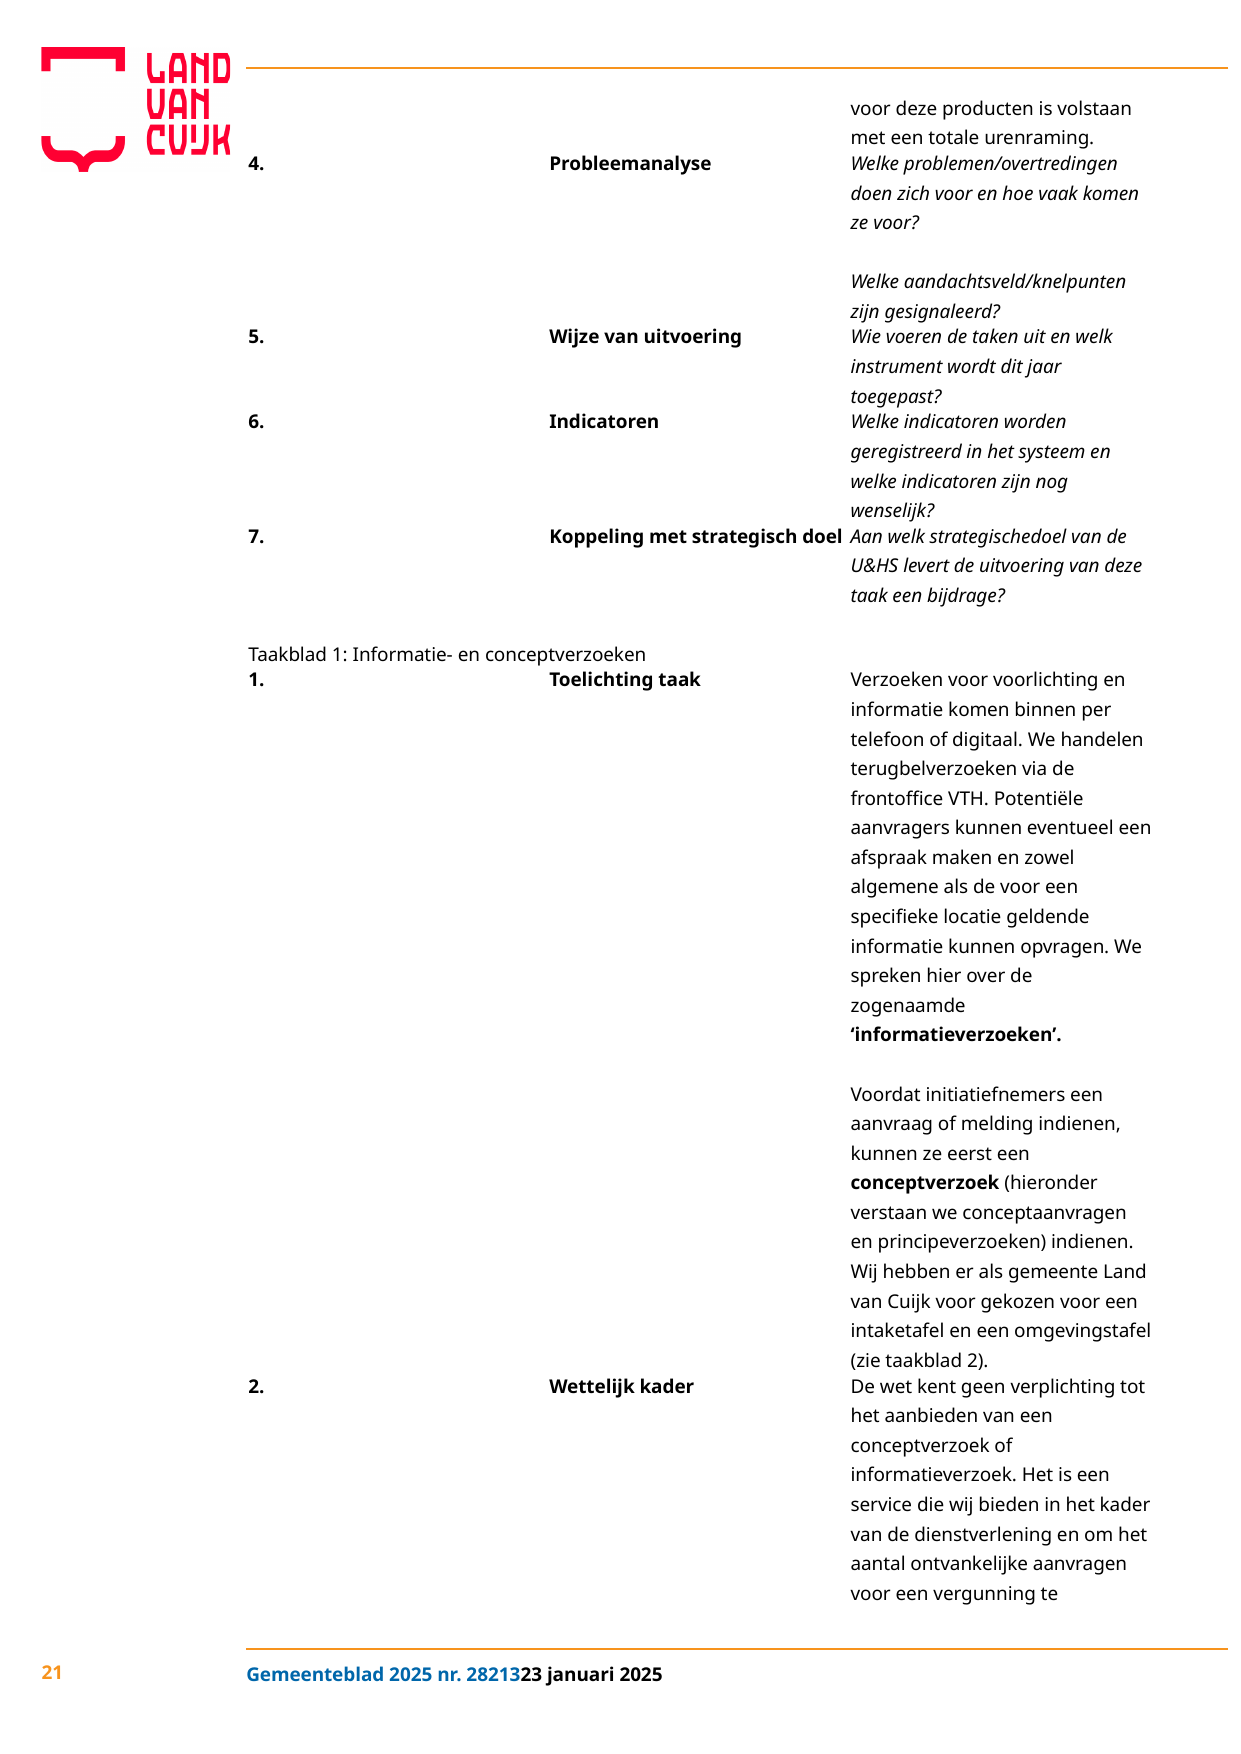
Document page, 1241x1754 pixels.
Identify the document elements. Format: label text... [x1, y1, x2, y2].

table_cell Indicatoren [549, 409, 850, 523]
table_cell 2. [248, 1373, 549, 1606]
table_cell De wet kent geen verplichting tot het aanbieden van een conceptverzoek of informatieverzoek. Het is een service die wij bieden in het kader van de dienstverlening en om het aantal ontvankelijke aanvragen voor een vergunning te [850, 1373, 1152, 1606]
table_cell Toelichting taak [549, 667, 850, 1373]
table_cell [549, 95, 850, 150]
table_cell Verzoeken voor voorlichting en informatie komen binnen per telefoon of digitaal. We handelen terugbelverzoeken via de frontoffice VTH. Potentiële aanvragers kunnen eventueel een afspraak maken en zowel algemene als de voor een specifieke locatie geldende informatie kunnen opvragen. We spreken hier over de zogenaamde ‘informatieverzoeken’. Voordat initiatiefnemers een aanvraag of melding indienen, kunnen ze eerst een conceptverzoek (hieronder verstaan we conceptaanvragen en principeverzoeken) indienen. Wij hebben er als gemeente Land van Cuijk voor gekozen voor een intaketafel en een omgevingstafel (zie taakblad 2). [850, 667, 1152, 1373]
table_cell 7. [248, 523, 549, 608]
table_cell Welke indicatoren worden geregistreerd in het systeem en welke indicatoren zijn nog wenselijk? [850, 409, 1152, 523]
table_cell Wie voeren de taken uit en welk instrument wordt dit jaar toegepast? [850, 324, 1152, 409]
table_cell Probleemanalyse [549, 150, 850, 324]
table_cell 1. [248, 667, 549, 1373]
table_cell voor deze producten is volstaan met een totale urenraming. [850, 95, 1152, 150]
table_cell 5. [248, 324, 549, 409]
table_cell [248, 95, 549, 150]
table_cell Wijze van uitvoering [549, 324, 850, 409]
table_cell Wettelijk kader [549, 1373, 850, 1606]
table_cell 6. [248, 409, 549, 523]
table_header Taakblad 1: Informatie- en conceptverzoeken [248, 641, 1152, 667]
table_cell Koppeling met strategisch doel [549, 523, 850, 608]
table_cell Welke problemen/overtredingen doen zich voor en hoe vaak komen ze voor? Welke aandachtsveld/knelpunten zijn gesignaleerd? [850, 150, 1152, 324]
table_cell Aan welk strategischedoel van de U&HS levert de uitvoering van deze taak een bijdrage? [850, 523, 1152, 608]
picture [41, 47, 231, 172]
table_cell 4. [248, 150, 549, 324]
